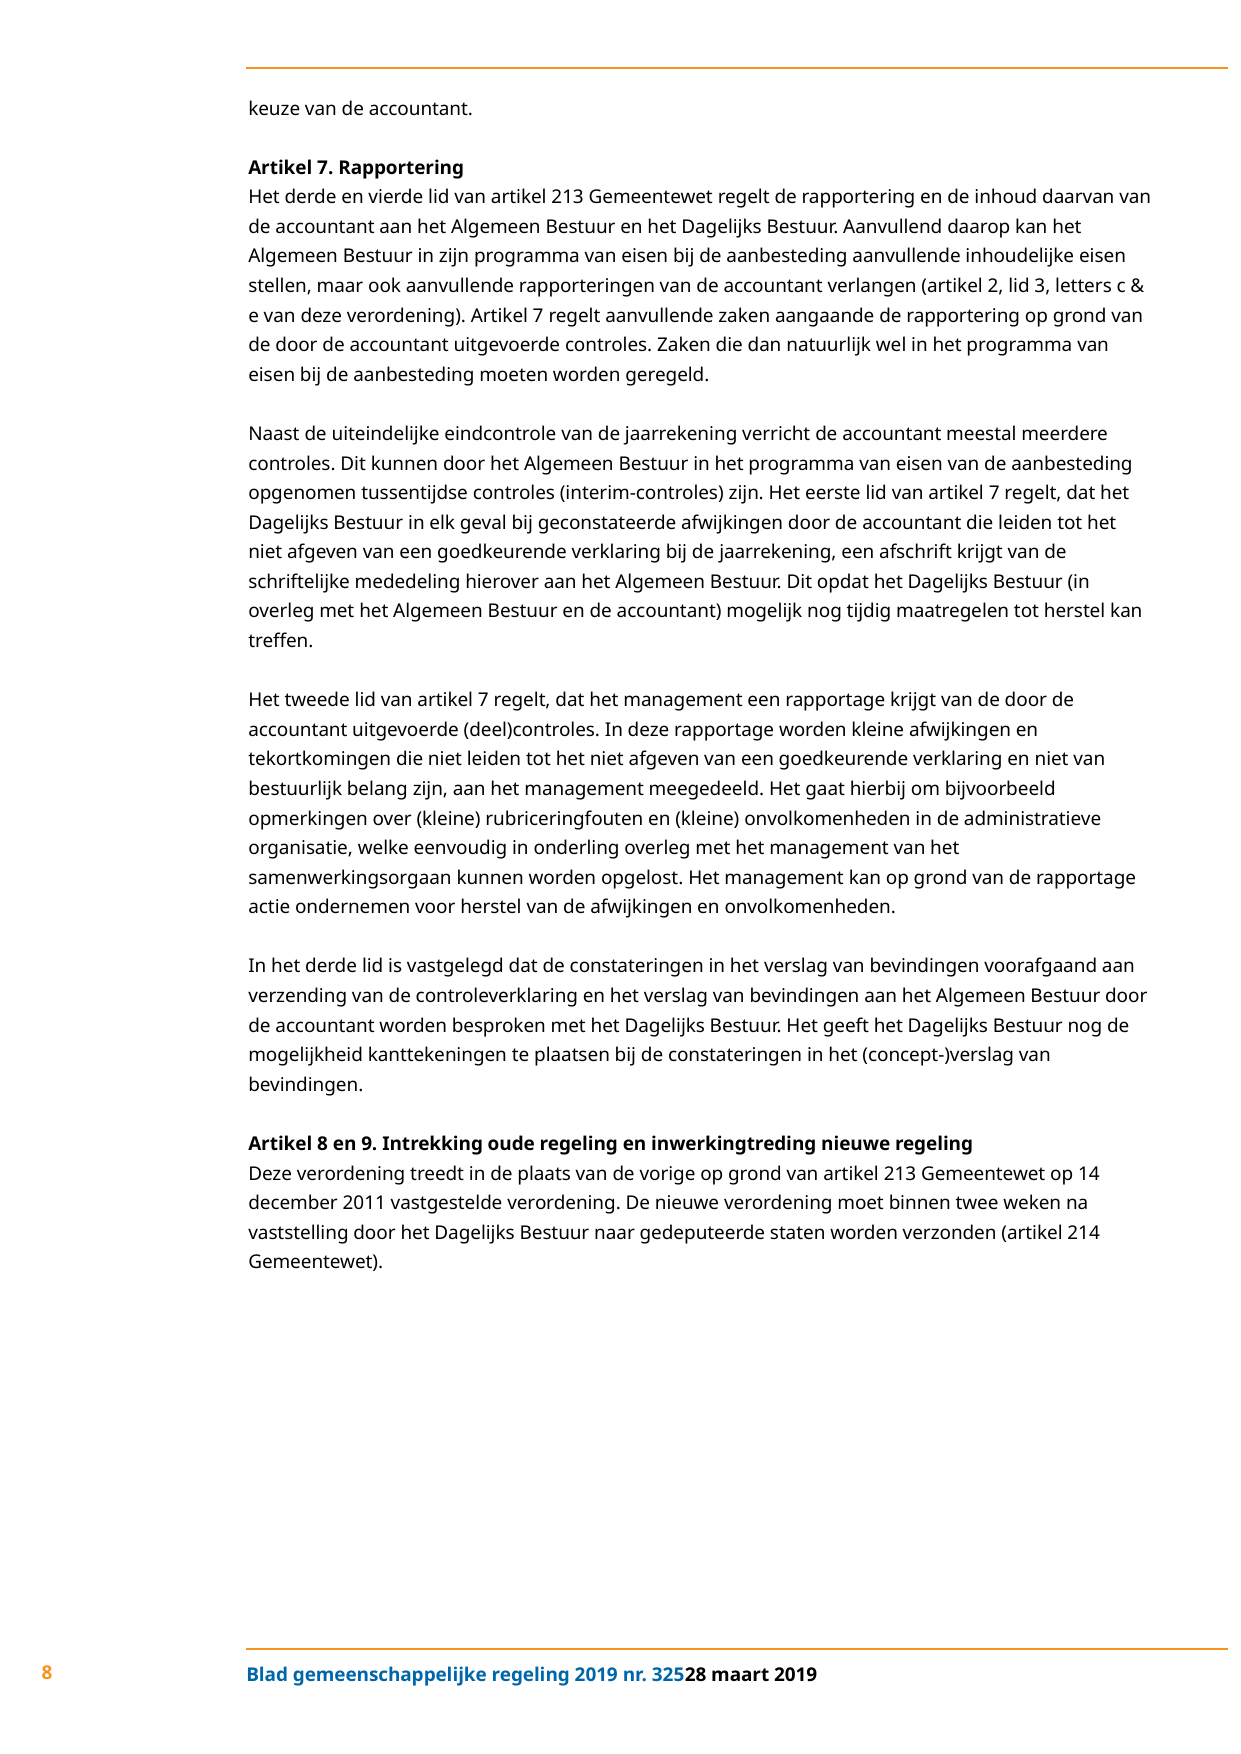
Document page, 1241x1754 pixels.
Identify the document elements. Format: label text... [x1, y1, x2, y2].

text Het tweede lid van artikel 7 regelt, dat het management een rapportage krijgt van de door de accountant uitgevoerde (deel)controles. In deze rapportage worden kleine afwijkingen en tekortkomingen die niet leiden tot het niet afgeven van een goedkeurende verklaring en niet van bestuurlijk belang zijn, aan het management meegedeeld. Het gaat hierbij om bijvoorbeeld opmerkingen over (kleine) rubriceringfouten en (kleine) onvolkomenheden in de administratieve organisatie, welke eenvoudig in onderling overleg met het management van het samenwerkingsorgaan kunnen worden opgelost. Het management kan op grond van de rapportage actie ondernemen voor herstel van de afwijkingen en onvolkomenheden. [248, 686, 1152, 919]
text keuze van de accountant. [248, 95, 1152, 121]
picture [41, 47, 231, 172]
text In het derde lid is vastgelegd dat de constateringen in het verslag van bevindingen voorafgaand aan verzending van de controleverklaring en het verslag van bevindingen aan het Algemeen Bestuur door de accountant worden besproken met het Dagelijks Bestuur. Het geeft het Dagelijks Bestuur nog de mogelijkheid kanttekeningen te plaatsen bij de constateringen in het (concept-)verslag van bevindingen. [248, 953, 1152, 1097]
text Naast de uiteindelijke eindcontrole van de jaarrekening verricht de accountant meestal meerdere controles. Dit kunnen door het Algemeen Bestuur in het programma van eisen van de aanbesteding opgenomen tussentijdse controles (interim-controles) zijn. Het eerste lid van artikel 7 regelt, dat het Dagelijks Bestuur in elk geval bij geconstateerde afwijkingen door de accountant die leiden tot het niet afgeven van een goedkeurende verklaring bij de jaarrekening, een afschrift krijgt van de schriftelijke mededeling hierover aan het Algemeen Bestuur. Dit opdat het Dagelijks Bestuur (in overleg met het Algemeen Bestuur en de accountant) mogelijk nog tijdig maatregelen tot herstel kan treffen. [248, 420, 1152, 653]
text Artikel 7. Rapportering [248, 154, 1152, 180]
text Deze verordening treedt in de plaats van de vorige op grond van artikel 213 Gemeentewet op 14 december 2011 vastgestelde verordening. De nieuwe verordening moet binnen twee weken na vaststelling door het Dagelijks Bestuur naar gedeputeerde staten worden verzonden (artikel 214 Gemeentewet). [248, 1160, 1152, 1274]
text Het derde en vierde lid van artikel 213 Gemeentewet regelt de rapportering en de inhoud daarvan van de accountant aan het Algemeen Bestuur en het Dagelijks Bestuur. Aanvullend daarop kan het Algemeen Bestuur in zijn programma van eisen bij de aanbesteding aanvullende inhoudelijke eisen stellen, maar ook aanvullende rapporteringen van de accountant verlangen (artikel 2, lid 3, letters c & e van deze verordening). Artikel 7 regelt aanvullende zaken aangaande de rapportering op grond van de door de accountant uitgevoerde controles. Zaken die dan natuurlijk wel in het programma van eisen bij de aanbesteding moeten worden geregeld. [248, 183, 1152, 387]
text Artikel 8 en 9. Intrekking oude regeling en inwerkingtreding nieuwe regeling [248, 1130, 1152, 1156]
